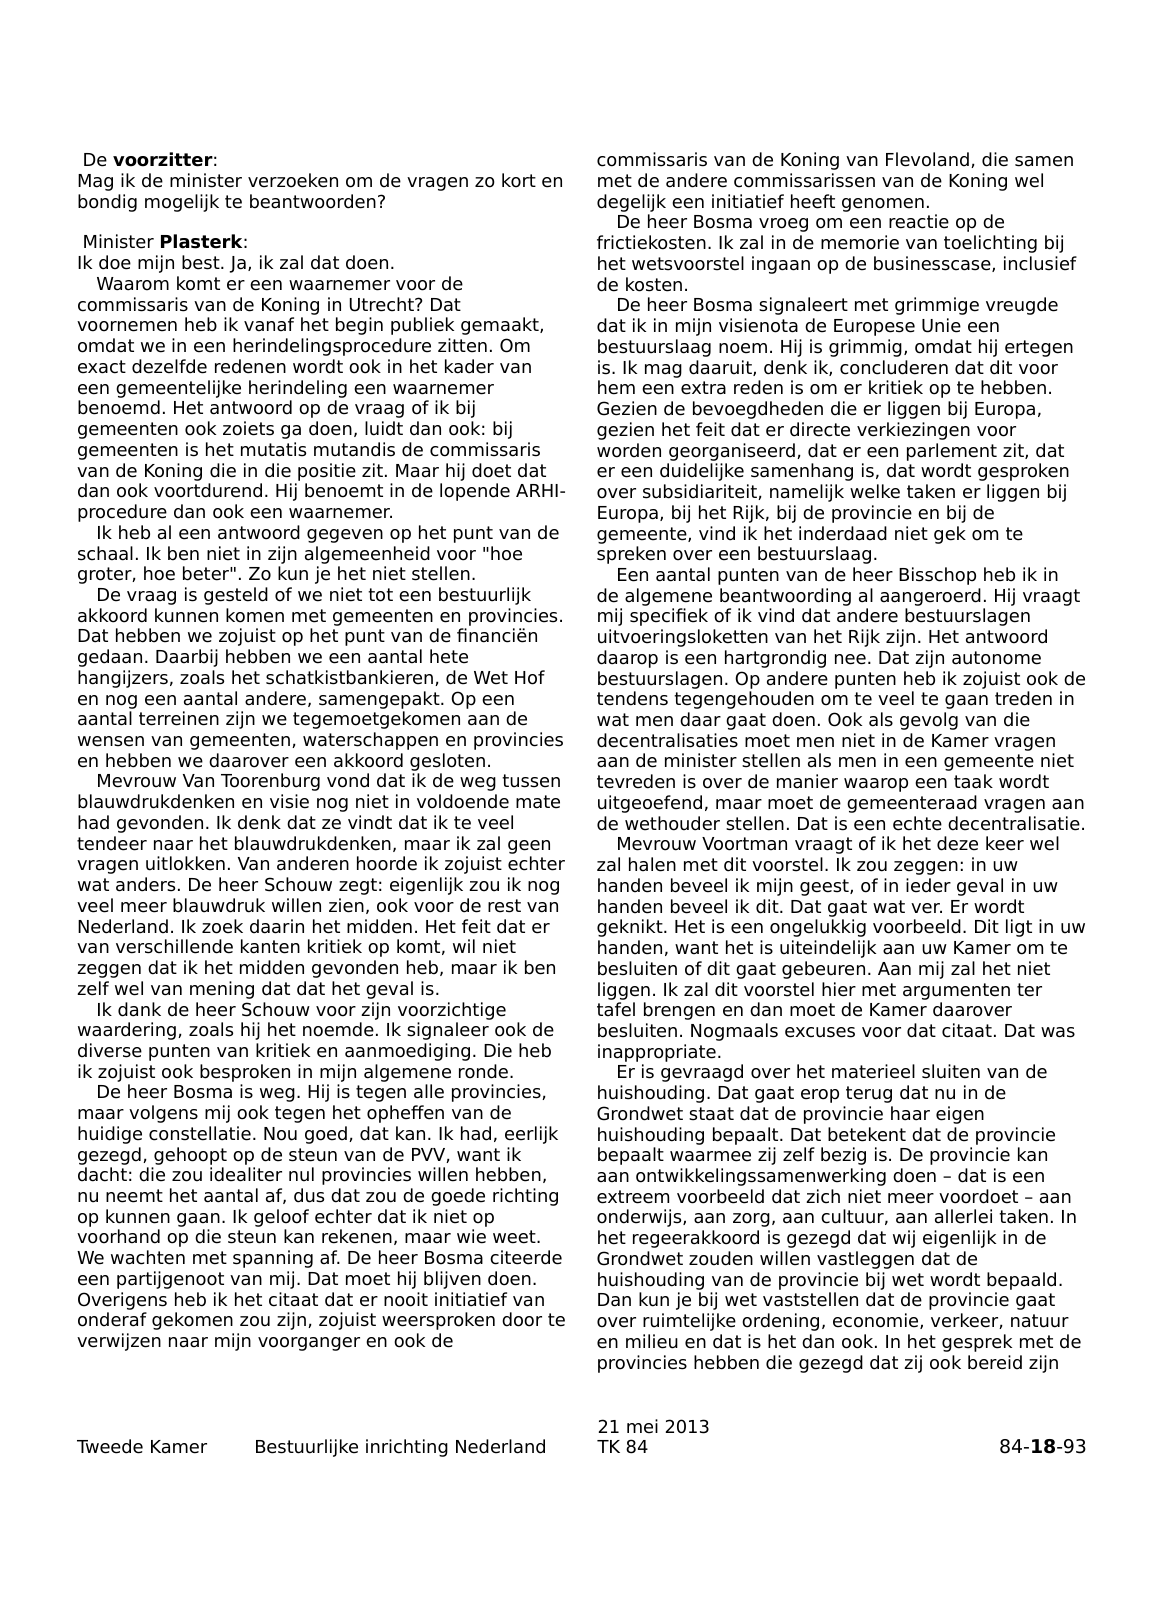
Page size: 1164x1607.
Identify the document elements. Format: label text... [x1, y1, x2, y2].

text De voorzitter: [77, 150, 567, 171]
text Een aantal punten van de heer Bisschop heb ik in de algemene beantwoording al aangeroerd. Hij vraagt mij specifiek of ik vind dat andere bestuurslagen uitvoeringsloketten van het Rijk zijn. Het antwoord daarop is een hartgrondig nee. Dat zijn autonome bestuurslagen. Op andere punten heb ik zojuist ook de tendens tegengehouden om te veel te gaan treden in wat men daar gaat doen. Ook als gevolg van die decentralisaties moet men niet in de Kamer vragen aan de minister stellen als men in een gemeente niet tevreden is over de manier waarop een taak wordt uitgeoefend, maar moet de gemeenteraad vragen aan de wethouder stellen. Dat is een echte decentralisatie. [596, 565, 1087, 834]
text De vraag is gesteld of we niet tot een bestuurlijk akkoord kunnen komen met gemeenten en provincies. Dat hebben we zojuist op het punt van de financiën gedaan. Daarbij hebben we een aantal hete hangijzers, zoals het schatkistbankieren, de Wet Hof en nog een aantal andere, samengepakt. Op een aantal terreinen zijn we tegemoetgekomen aan de wensen van gemeenten, waterschappen en provincies en hebben we daarover een akkoord gesloten. [77, 585, 567, 771]
text Mevrouw Voortman vraagt of ik het deze keer wel zal halen met dit voorstel. Ik zou zeggen: in uw handen beveel ik mijn geest, of in ieder geval in uw handen beveel ik dit. Dat gaat wat ver. Er wordt geknikt. Het is een ongelukkig voorbeeld. Dit ligt in uw handen, want het is uiteindelijk aan uw Kamer om te besluiten of dit gaat gebeuren. Aan mij zal het niet liggen. Ik zal dit voorstel hier met argumenten ter tafel brengen en dan moet de Kamer daarover besluiten. Nogmaals excuses voor dat citaat. Dat was inappropriate. [596, 834, 1087, 1062]
text Ik dank de heer Schouw voor zijn voorzichtige waardering, zoals hij het noemde. Ik signaleer ook de diverse punten van kritiek en aanmoediging. Die heb ik zojuist ook besproken in mijn algemene ronde. [77, 999, 567, 1082]
text Minister Plasterk: [77, 232, 567, 253]
text De heer Bosma vroeg om een reactie op de frictiekosten. Ik zal in de memorie van toelichting bij het wetsvoorstel ingaan op de businesscase, inclusief de kosten. [596, 212, 1087, 295]
text Er is gevraagd over het materieel sluiten van de huishouding. Dat gaat erop terug dat nu in de Grondwet staat dat de provincie haar eigen huishouding bepaalt. Dat betekent dat de provincie bepaalt waarmee zij zelf bezig is. De provincie kan aan ontwikkelingssamenwerking doen – dat is een extreem voorbeeld dat zich niet meer voordoet – aan onderwijs, aan zorg, aan cultuur, aan allerlei taken. In het regeerakkoord is gezegd dat wij eigenlijk in de Grondwet zouden willen vastleggen dat de huishouding van de provincie bij wet wordt bepaald. Dan kun je bij wet vaststellen dat de provincie gaat over ruimtelijke ordening, economie, verkeer, natuur en milieu en dat is het dan ook. In het gesprek met de provincies hebben die gezegd dat zij ook bereid zijn [596, 1062, 1087, 1373]
text De heer Bosma signaleert met grimmige vreugde dat ik in mijn visienota de Europese Unie een bestuurslaag noem. Hij is grimmig, omdat hij ertegen is. Ik mag daaruit, denk ik, concluderen dat dit voor hem een extra reden is om er kritiek op te hebben. Gezien de bevoegdheden die er liggen bij Europa, gezien het feit dat er directe verkiezingen voor worden georganiseerd, dat er een parlement zit, dat er een duidelijke samenhang is, dat wordt gesproken over subsidiariteit, namelijk welke taken er liggen bij Europa, bij het Rijk, bij de provincie en bij de gemeente, vind ik het inderdaad niet gek om te spreken over een bestuurslaag. [596, 295, 1087, 565]
text commissaris van de Koning van Flevoland, die samen met de andere commissarissen van de Koning wel degelijk een initiatief heeft genomen. [596, 150, 1087, 212]
text Ik doe mijn best. Ja, ik zal dat doen. [77, 253, 567, 274]
text Ik heb al een antwoord gegeven op het punt van de schaal. Ik ben niet in zijn algemeenheid voor "hoe groter, hoe beter". Zo kun je het niet stellen. [77, 523, 567, 585]
text Mevrouw Van Toorenburg vond dat ik de weg tussen blauwdrukdenken en visie nog niet in voldoende mate had gevonden. Ik denk dat ze vindt dat ik te veel tendeer naar het blauwdrukdenken, maar ik zal geen vragen uitlokken. Van anderen hoorde ik zojuist echter wat anders. De heer Schouw zegt: eigenlijk zou ik nog veel meer blauwdruk willen zien, ook voor de rest van Nederland. Ik zoek daarin het midden. Het feit dat er van verschillende kanten kritiek op komt, wil niet zeggen dat ik het midden gevonden heb, maar ik ben zelf wel van mening dat dat het geval is. [77, 771, 567, 999]
text De heer Bosma is weg. Hij is tegen alle provincies, maar volgens mij ook tegen het opheffen van de huidige constellatie. Nou goed, dat kan. Ik had, eerlijk gezegd, gehoopt op de steun van de PVV, want ik dacht: die zou idealiter nul provincies willen hebben, nu neemt het aantal af, dus dat zou de goede richting op kunnen gaan. Ik geloof echter dat ik niet op voorhand op die steun kan rekenen, maar wie weet. We wachten met spanning af. De heer Bosma citeerde een partijgenoot van mij. Dat moet hij blijven doen. Overigens heb ik het citaat dat er nooit initiatief van onderaf gekomen zou zijn, zojuist weersproken door te verwijzen naar mijn voorganger en ook de [77, 1082, 567, 1352]
text Mag ik de minister verzoeken om de vragen zo kort en bondig mogelijk te beantwoorden? [77, 171, 567, 212]
text Waarom komt er een waarnemer voor de commissaris van de Koning in Utrecht? Dat voornemen heb ik vanaf het begin publiek gemaakt, omdat we in een herindelingsprocedure zitten. Om exact dezelfde redenen wordt ook in het kader van een gemeentelijke herindeling een waarnemer benoemd. Het antwoord op de vraag of ik bij gemeenten ook zoiets ga doen, luidt dan ook: bij gemeenten is het mutatis mutandis de commissaris van de Koning die in die positie zit. Maar hij doet dat dan ook voortdurend. Hij benoemt in de lopende ARHI-procedure dan ook een waarnemer. [77, 274, 567, 523]
